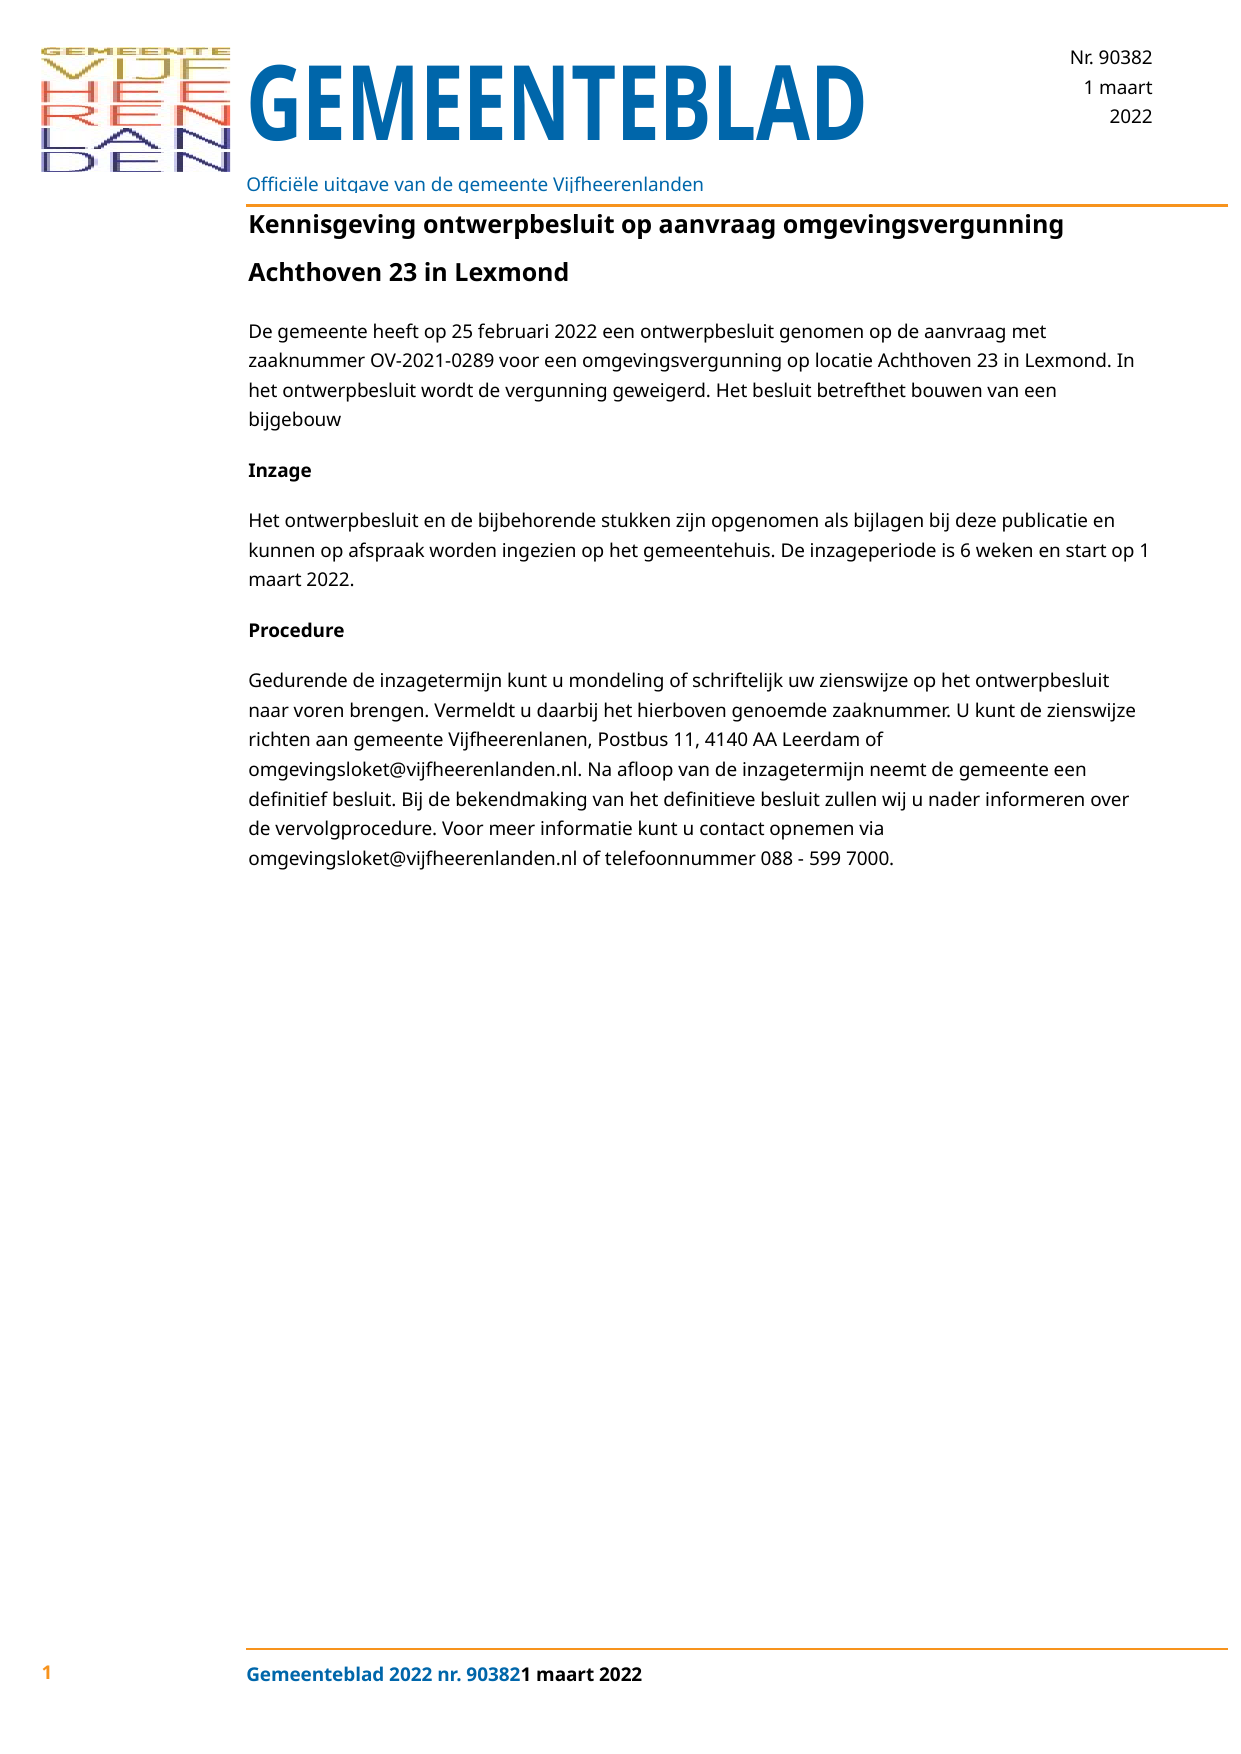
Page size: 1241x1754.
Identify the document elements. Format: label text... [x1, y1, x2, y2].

text Het ontwerpbesluit en de bijbehorende stukken zijn opgenomen als bijlagen bij deze publicatie en kunnen op afspraak worden ingezien op het gemeentehuis. De inzageperiode is 6 weken en start op 1 maart 2022. [248, 507, 1152, 592]
text Gedurende de inzagetermijn kunt u mondeling of schriftelijk uw zienswijze op het ontwerpbesluit naar voren brengen. Vermeldt u daarbij het hierboven genoemde zaaknummer. U kunt de zienswijze richten aan gemeente Vijfheerenlanen, Postbus 11, 4140 AA Leerdam of omgevingsloket@vijfheerenlanden.nl. Na afloop van de inzagetermijn neemt de gemeente een definitief besluit. Bij de bekendmaking van het definitieve besluit zullen wij u nader informeren over de vervolgprocedure. Voor meer informatie kunt u contact opnemen via omgevingsloket@vijfheerenlanden.nl of telefoonnummer 088 - 599 7000. [248, 667, 1152, 871]
text Kennisgeving ontwerpbesluit op aanvraag omgevingsvergunning Achthoven 23 in Lexmond [248, 207, 1152, 288]
text Inzage [248, 457, 1152, 483]
text Procedure [248, 617, 1152, 643]
picture [41, 47, 231, 172]
text De gemeente heeft op 25 februari 2022 een ontwerpbesluit genomen op de aanvraag met zaaknummer OV-2021-0289 voor een omgevingsvergunning op locatie Achthoven 23 in Lexmond. In het ontwerpbesluit wordt de vergunning geweigerd. Het besluit betrefthet bouwen van een bijgebouw [248, 318, 1152, 432]
